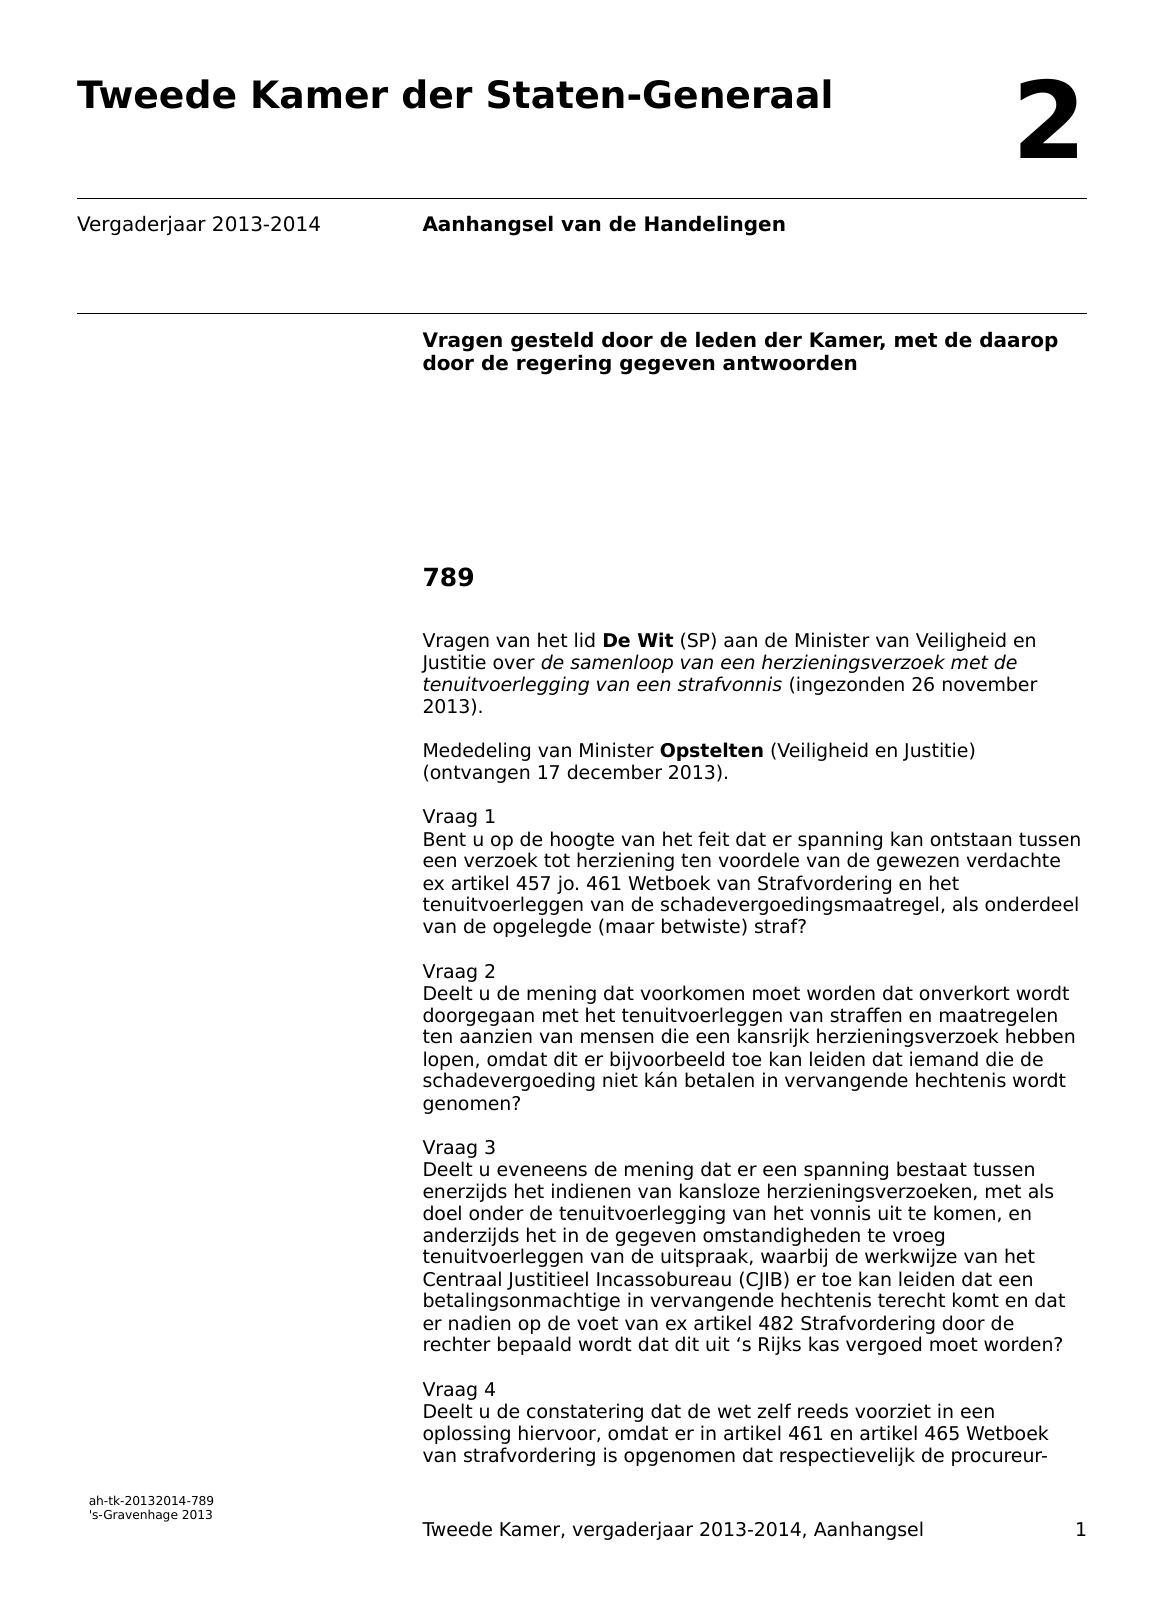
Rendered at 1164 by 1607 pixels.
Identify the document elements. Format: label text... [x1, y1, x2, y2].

text Deelt u de mening dat voorkomen moet worden dat onverkort wordt doorgegaan met het tenuitvoerleggen van straffen en maatregelen ten aanzien van mensen die een kansrijk herzieningsverzoek hebben lopen, omdat dit er bijvoorbeeld toe kan leiden dat iemand die de schadevergoeding niet kán betalen in vervangende hechtenis wordt genomen? [422, 982, 1087, 1114]
table_header Tweede Kamer der Staten-Generaal [77, 59, 886, 198]
text Vraag 3 [422, 1137, 1087, 1158]
text Vragen van het lid De Wit (SP) aan de Minister van Veiligheid en Justitie over de samenloop van een herzieningsverzoek met de tenuitvoerlegging van een strafvonnis (ingezonden 26 november 2013). [422, 630, 1087, 718]
text Mededeling van Minister Opstelten (Veiligheid en Justitie) (ontvangen 17 december 2013). [422, 740, 1087, 784]
table_cell Vragen gesteld door de leden der Kamer, met de daarop door de regering gegeven antwoorden [422, 314, 1087, 375]
text Bent u op de hoogte van het feit dat er spanning kan ontstaan tussen een verzoek tot herziening ten voordele van de gewezen verdachte ex artikel 457 jo. 461 Wetboek van Strafvordering en het tenuitvoerleggen van de schadevergoedingsmaatregel, als onderdeel van de opgelegde (maar betwiste) straf? [422, 828, 1087, 938]
text Vraag 2 [422, 961, 1087, 982]
table_cell Aanhangsel van de Handelingen [422, 199, 1087, 313]
table_cell [77, 314, 422, 375]
text Vraag 4 [422, 1378, 1087, 1401]
text 's-Gravenhage 2013 [88, 1508, 323, 1522]
text 789 [422, 563, 1087, 592]
text ah-tk-20132014-789 [88, 1494, 323, 1508]
text Deelt u de constatering dat de wet zelf reeds voorziet in een oplossing hiervoor, omdat er in artikel 461 en artikel 465 Wetboek van strafvordering is opgenomen dat respectievelijk de procureur- [422, 1401, 1087, 1466]
table_header 2 [886, 59, 1087, 198]
text Vraag 1 [422, 806, 1087, 828]
text Deelt u eveneens de mening dat er een spanning bestaat tussen enerzijds het indienen van kansloze herzieningsverzoeken, met als doel onder de tenuitvoerlegging van het vonnis uit te komen, en anderzijds het in de gegeven omstandigheden te vroeg tenuitvoerleggen van de uitspraak, waarbij de werkwijze van het Centraal Justitieel Incassobureau (CJIB) er toe kan leiden dat een betalingsonmachtige in vervangende hechtenis terecht komt en dat er nadien op de voet van ex artikel 482 Strafvordering door de rechter bepaald wordt dat dit uit ‘s Rijks kas vergoed moet worden? [422, 1158, 1087, 1356]
table_cell Vergaderjaar 2013-2014 [77, 199, 422, 313]
